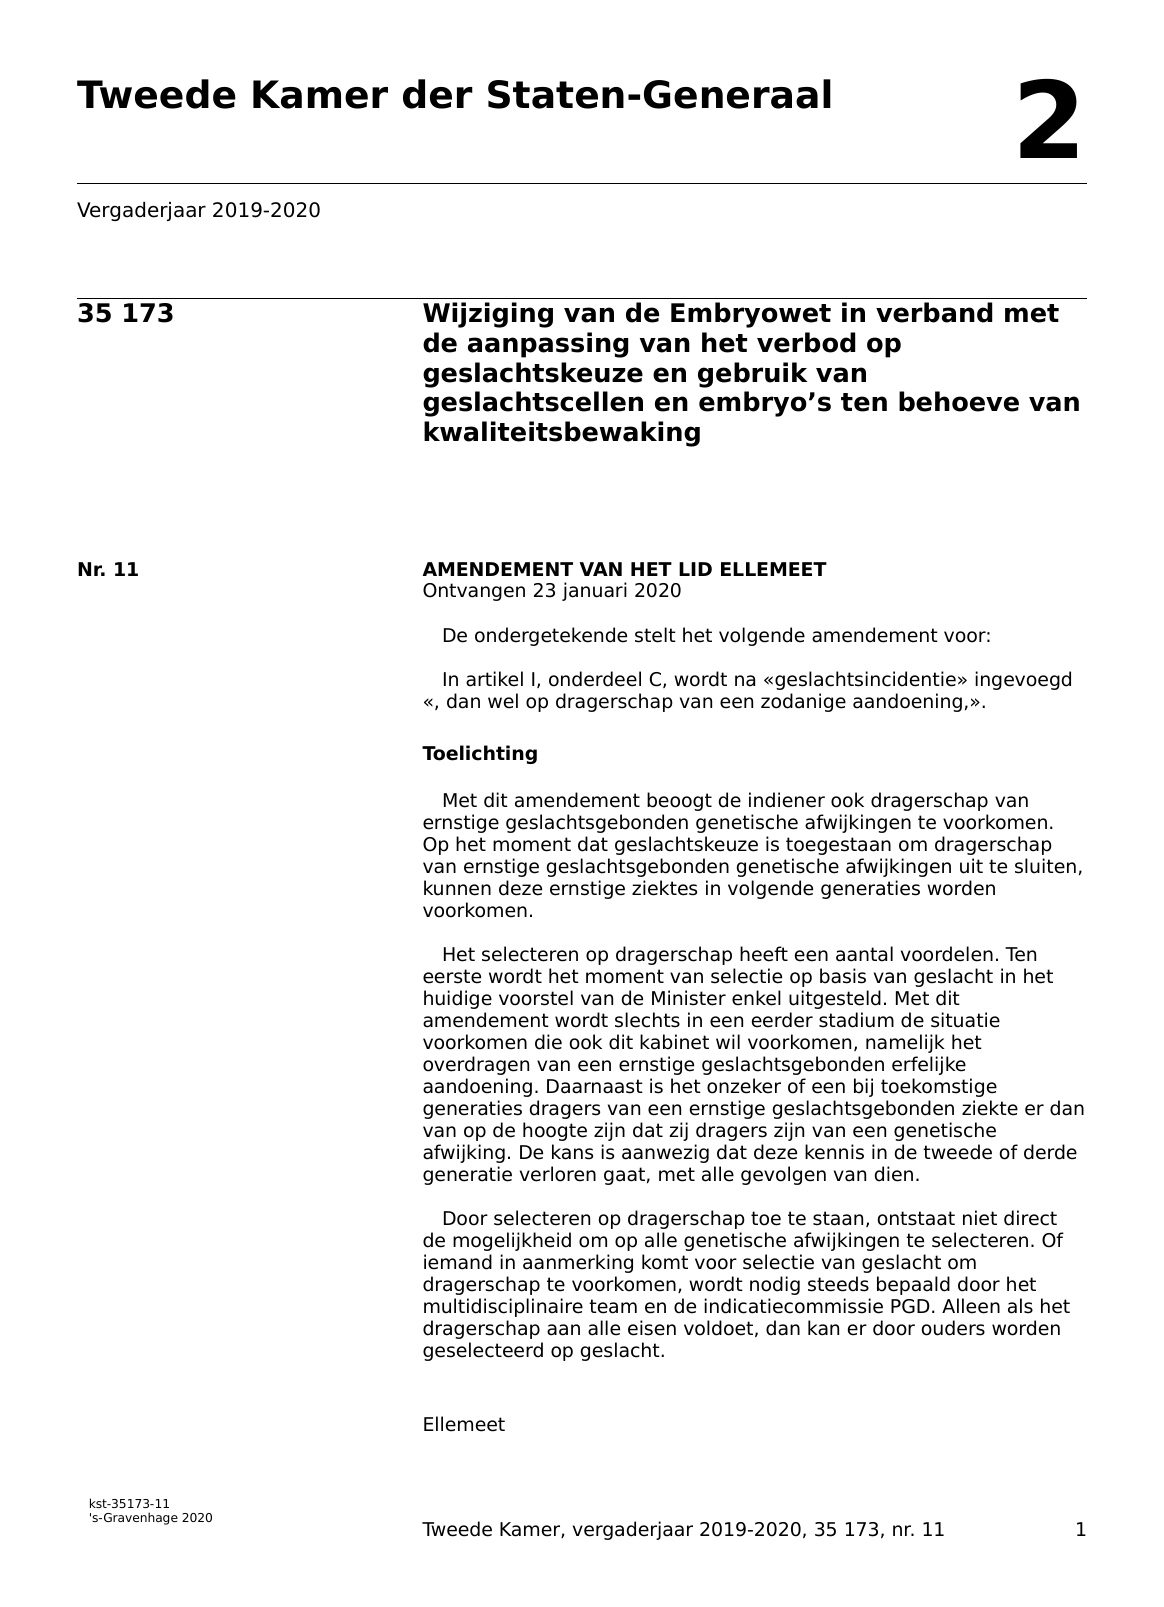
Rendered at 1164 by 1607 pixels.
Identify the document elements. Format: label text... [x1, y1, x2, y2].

table_header Tweede Kamer der Staten-Generaal [77, 59, 886, 183]
subtitle Toelichting [422, 743, 1087, 765]
text kst-35173-11 [88, 1497, 323, 1511]
text In artikel I, onderdeel C, wordt na «geslachtsincidentie» ingevoegd «, dan wel op dragerschap van een zodanige aandoening,». [422, 669, 1087, 713]
subtitle Nr. 11 AMENDEMENT VAN HET LID ELLEMEET [77, 558, 1087, 580]
text Ontvangen 23 januari 2020 [422, 580, 1087, 602]
subtitle 35 173 Wijziging van de Embryowet in verband met de aanpassing van het verbod op geslachtskeuze en gebruik van geslachtscellen en embryo’s ten behoeve van kwaliteitsbewaking [77, 299, 1087, 447]
text Ellemeet [422, 1392, 1087, 1436]
text Met dit amendement beoogt de indiener ook dragerschap van ernstige geslachtsgebonden genetische afwijkingen te voorkomen. Op het moment dat geslachtskeuze is toegestaan om dragerschap van ernstige geslachtsgebonden genetische afwijkingen uit te sluiten, kunnen deze ernstige ziektes in volgende generaties worden voorkomen. [422, 790, 1087, 922]
text De ondergetekende stelt het volgende amendement voor: [422, 624, 1087, 647]
text 's-Gravenhage 2020 [88, 1511, 323, 1525]
text Het selecteren op dragerschap heeft een aantal voordelen. Ten eerste wordt het moment van selectie op basis van geslacht in het huidige voorstel van de Minister enkel uitgesteld. Met dit amendement wordt slechts in een eerder stadium de situatie voorkomen die ook dit kabinet wil voorkomen, namelijk het overdragen van een ernstige geslachtsgebonden erfelijke aandoening. Daarnaast is het onzeker of een bij toekomstige generaties dragers van een ernstige geslachtsgebonden ziekte er dan van op de hoogte zijn dat zij dragers zijn van een genetische afwijking. De kans is aanwezig dat deze kennis in de tweede of derde generatie verloren gaat, met alle gevolgen van dien. [422, 944, 1087, 1186]
table_cell Vergaderjaar 2019-2020 [77, 184, 1087, 298]
table_header 2 [886, 59, 1087, 183]
text Door selecteren op dragerschap toe te staan, ontstaat niet direct de mogelijkheid om op alle genetische afwijkingen te selecteren. Of iemand in aanmerking komt voor selectie van geslacht om dragerschap te voorkomen, wordt nodig steeds bepaald door het multidisciplinaire team en de indicatiecommissie PGD. Alleen als het dragerschap aan alle eisen voldoet, dan kan er door ouders worden geselecteerd op geslacht. [422, 1208, 1087, 1362]
